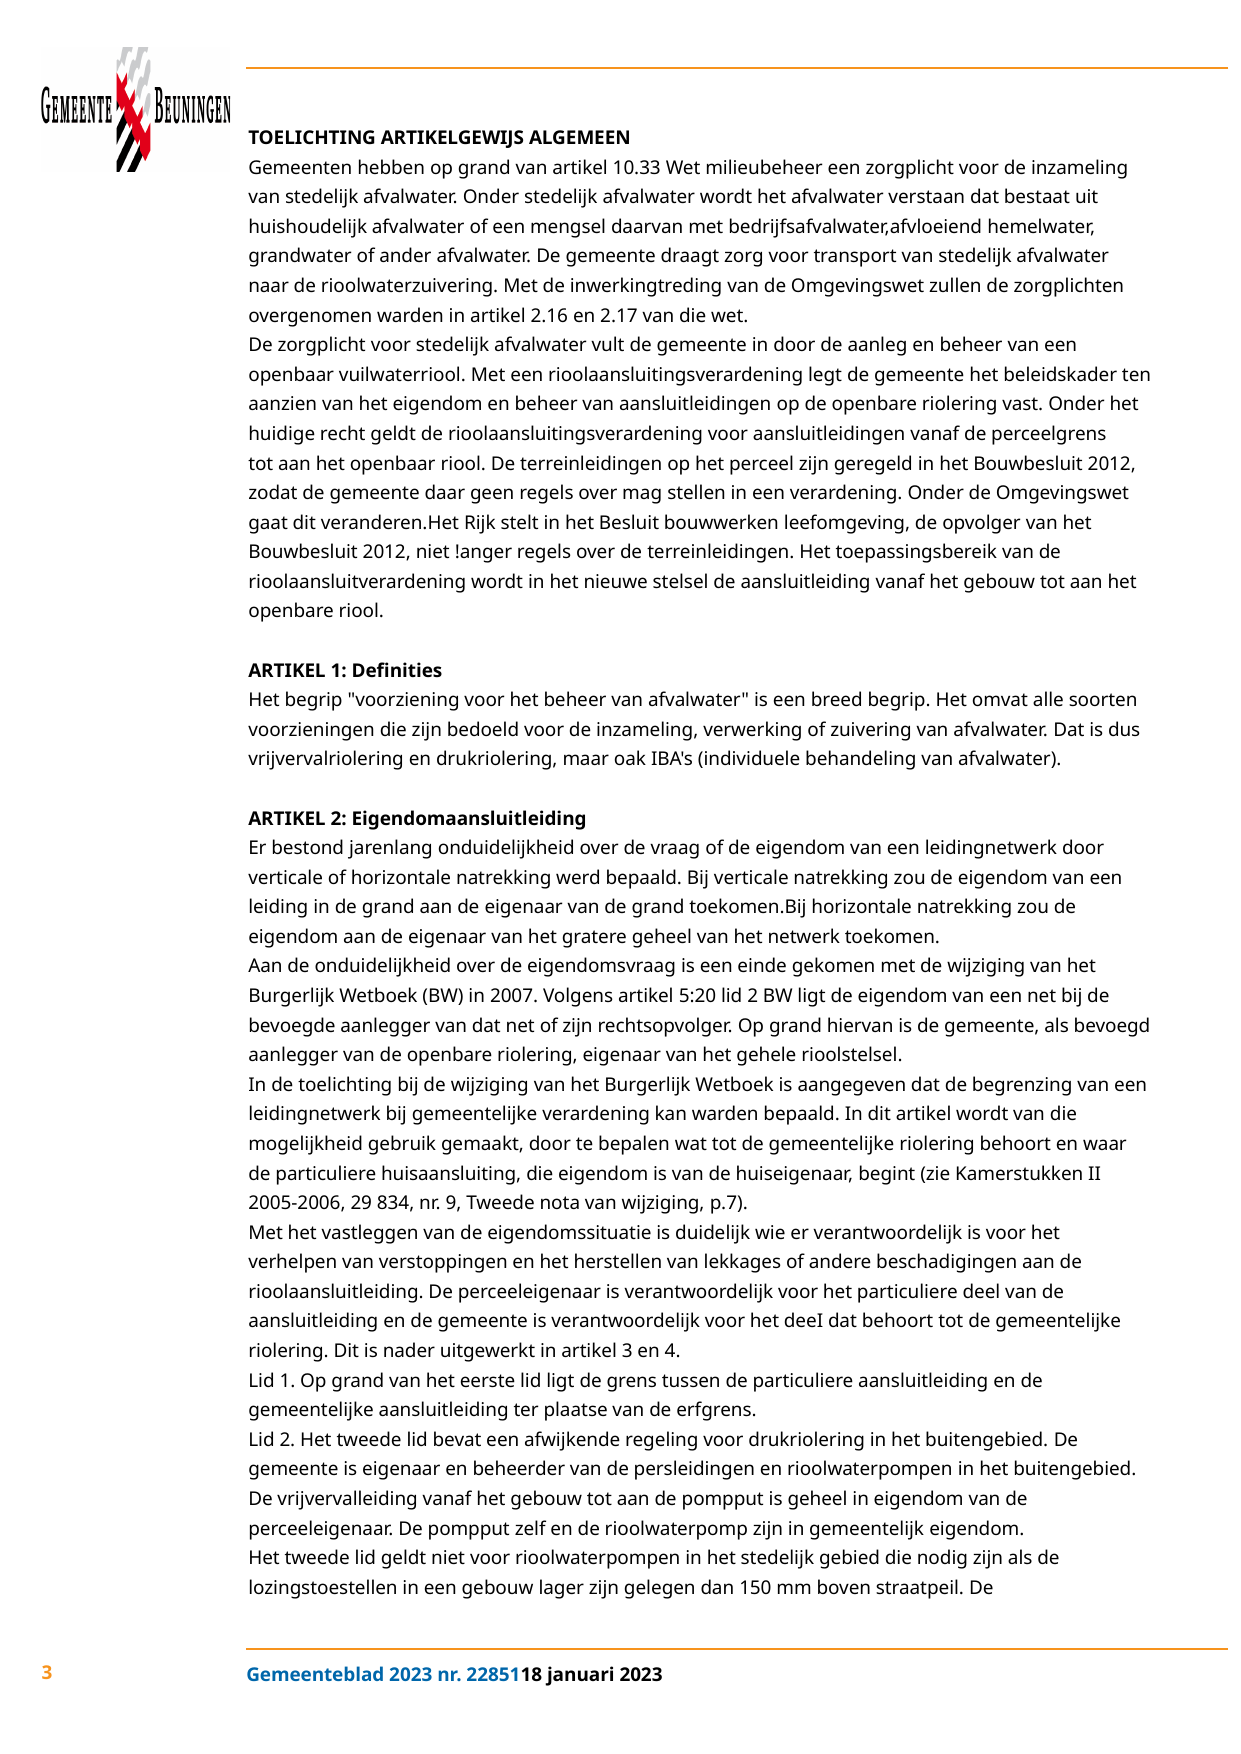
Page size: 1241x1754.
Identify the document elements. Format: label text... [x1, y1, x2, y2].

text Het begrip "voorziening voor het beheer van afvalwater" is een breed begrip. Het omvat alle soorten voorzieningen die zijn bedoeld voor de inzameling, verwerking of zuivering van afvalwater. Dat is dus vrijvervalriolering en drukriolering, maar oak IBA's (individuele behandeling van afvalwater). [248, 686, 1152, 771]
text Gemeenten hebben op grand van artikel 10.33 Wet milieubeheer een zorgplicht voor de inzameling [248, 154, 1152, 180]
text In de toelichting bij de wijziging van het Burgerlijk Wetboek is aangegeven dat de begrenzing van een leidingnetwerk bij gemeentelijke verardening kan warden bepaald. In dit artikel wordt van die mogelijkheid gebruik gemaakt, door te bepalen wat tot de gemeentelijke riolering behoort en waar de particuliere huisaansluiting, die eigendom is van de huiseigenaar, begint (zie Kamerstukken II 2005-2006, 29 834, nr. 9, Tweede nota van wijziging, p.7). [248, 1071, 1152, 1215]
text ARTIKEL 2: Eigendomaansluitleiding [248, 805, 1152, 831]
text Lid 1. Op grand van het eerste lid ligt de grens tussen de particuliere aansluitleiding en de gemeentelijke aansluitleiding ter plaatse van de erfgrens. [248, 1367, 1152, 1422]
text TOELICHTING ARTIKELGEWIJS ALGEMEEN [248, 124, 1152, 150]
text De zorgplicht voor stedelijk afvalwater vult de gemeente in door de aanleg en beheer van een openbaar vuilwaterriool. Met een rioolaansluitingsverardening legt de gemeente het beleidskader ten aanzien van het eigendom en beheer van aansluitleidingen op de openbare riolering vast. Onder het huidige recht geldt de rioolaansluitingsverardening voor aansluitleidingen vanaf de perceelgrens tot aan het openbaar riool. De terreinleidingen op het perceel zijn geregeld in het Bouwbesluit 2012, zodat de gemeente daar geen regels over mag stellen in een verardening. Onder de Omgevingswet gaat dit veranderen.Het Rijk stelt in het Besluit bouwwerken leefomgeving, de opvolger van het Bouwbesluit 2012, niet !anger regels over de terreinleidingen. Het toepassingsbereik van de rioolaansluitverardening wordt in het nieuwe stelsel de aansluitleiding vanaf het gebouw tot aan het openbare riool. [248, 331, 1152, 623]
text Er bestond jarenlang onduidelijkheid over de vraag of de eigendom van een leidingnetwerk door verticale of horizontale natrekking werd bepaald. Bij verticale natrekking zou de eigendom van een leiding in de grand aan de eigenaar van de grand toekomen.Bij horizontale natrekking zou de eigendom aan de eigenaar van het gratere geheel van het netwerk toekomen. [248, 834, 1152, 949]
text Aan de onduidelijkheid over de eigendomsvraag is een einde gekomen met de wijziging van het Burgerlijk Wetboek (BW) in 2007. Volgens artikel 5:20 lid 2 BW ligt de eigendom van een net bij de bevoegde aanlegger van dat net of zijn rechtsopvolger. Op grand hiervan is de gemeente, als bevoegd aanlegger van de openbare riolering, eigenaar van het gehele rioolstelsel. [248, 953, 1152, 1067]
text Lid 2. Het tweede lid bevat een afwijkende regeling voor drukriolering in het buitengebied. De gemeente is eigenaar en beheerder van de persleidingen en rioolwaterpompen in het buitengebied. De vrijvervalleiding vanaf het gebouw tot aan de pompput is geheel in eigendom van de perceeleigenaar. De pompput zelf en de rioolwaterpomp zijn in gemeentelijk eigendom. [248, 1426, 1152, 1541]
picture [41, 47, 231, 172]
text van stedelijk afvalwater. Onder stedelijk afvalwater wordt het afvalwater verstaan dat bestaat uit huishoudelijk afvalwater of een mengsel daarvan met bedrijfsafvalwater,afvloeiend hemelwater, grandwater of ander afvalwater. De gemeente draagt zorg voor transport van stedelijk afvalwater naar de rioolwaterzuivering. Met de inwerkingtreding van de Omgevingswet zullen de zorgplichten overgenomen warden in artikel 2.16 en 2.17 van die wet. [248, 183, 1152, 328]
text Het tweede lid geldt niet voor rioolwaterpompen in het stedelijk gebied die nodig zijn als de lozingstoestellen in een gebouw lager zijn gelegen dan 150 mm boven straatpeil. De [248, 1544, 1152, 1600]
text ARTIKEL 1: Definities [248, 657, 1152, 683]
text Met het vastleggen van de eigendomssituatie is duidelijk wie er verantwoordelijk is voor het verhelpen van verstoppingen en het herstellen van lekkages of andere beschadigingen aan de rioolaansluitleiding. De perceeleigenaar is verantwoordelijk voor het particuliere deel van de aansluitleiding en de gemeente is verantwoordelijk voor het deeI dat behoort tot de gemeentelijke riolering. Dit is nader uitgewerkt in artikel 3 en 4. [248, 1219, 1152, 1363]
